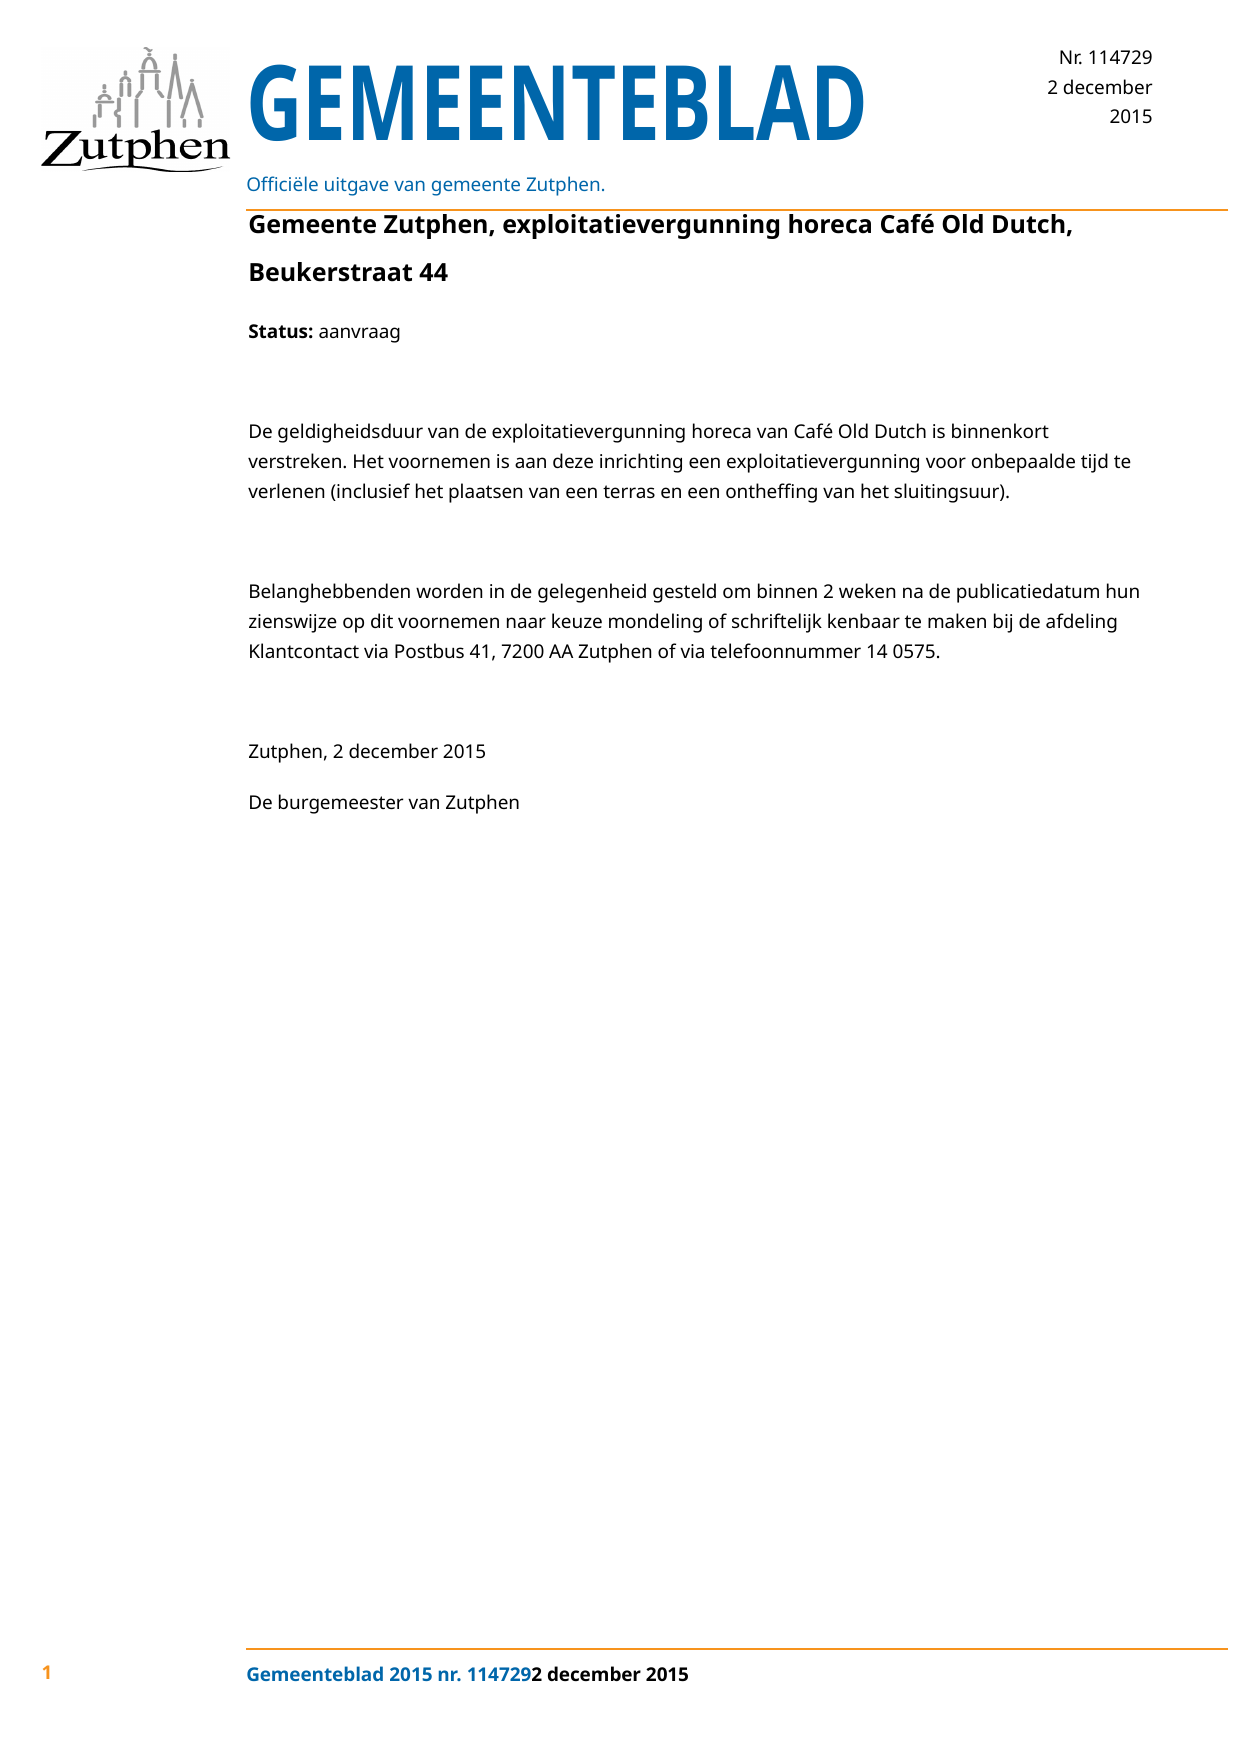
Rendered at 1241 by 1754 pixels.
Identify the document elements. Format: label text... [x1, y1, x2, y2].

text Zutphen, 2 december 2015 [248, 739, 1152, 764]
text Belanghebbenden worden in de gelegenheid gesteld om binnen 2 weken na de publicatiedatum hun zienswijze op dit voornemen naar keuze mondeling of schriftelijk kenbaar te maken bij de afdeling Klantcontact via Postbus 41, 7200 AA Zutphen of via telefoonnummer 14 0575. [248, 579, 1152, 664]
picture [41, 47, 231, 172]
text Gemeente Zutphen, exploitatievergunning horeca Café Old Dutch, Beukerstraat 44 [248, 211, 1152, 288]
text De burgemeester van Zutphen [248, 789, 1152, 815]
text De geldigheidsduur van de exploitatievergunning horeca van Café Old Dutch is binnenkort verstreken. Het voornemen is aan deze inrichting een exploitatievergunning voor onbepaalde tijd te verlenen (inclusief het plaatsen van een terras en een ontheffing van het sluitingsuur). [248, 419, 1152, 504]
text Status: aanvraag [248, 318, 1152, 344]
